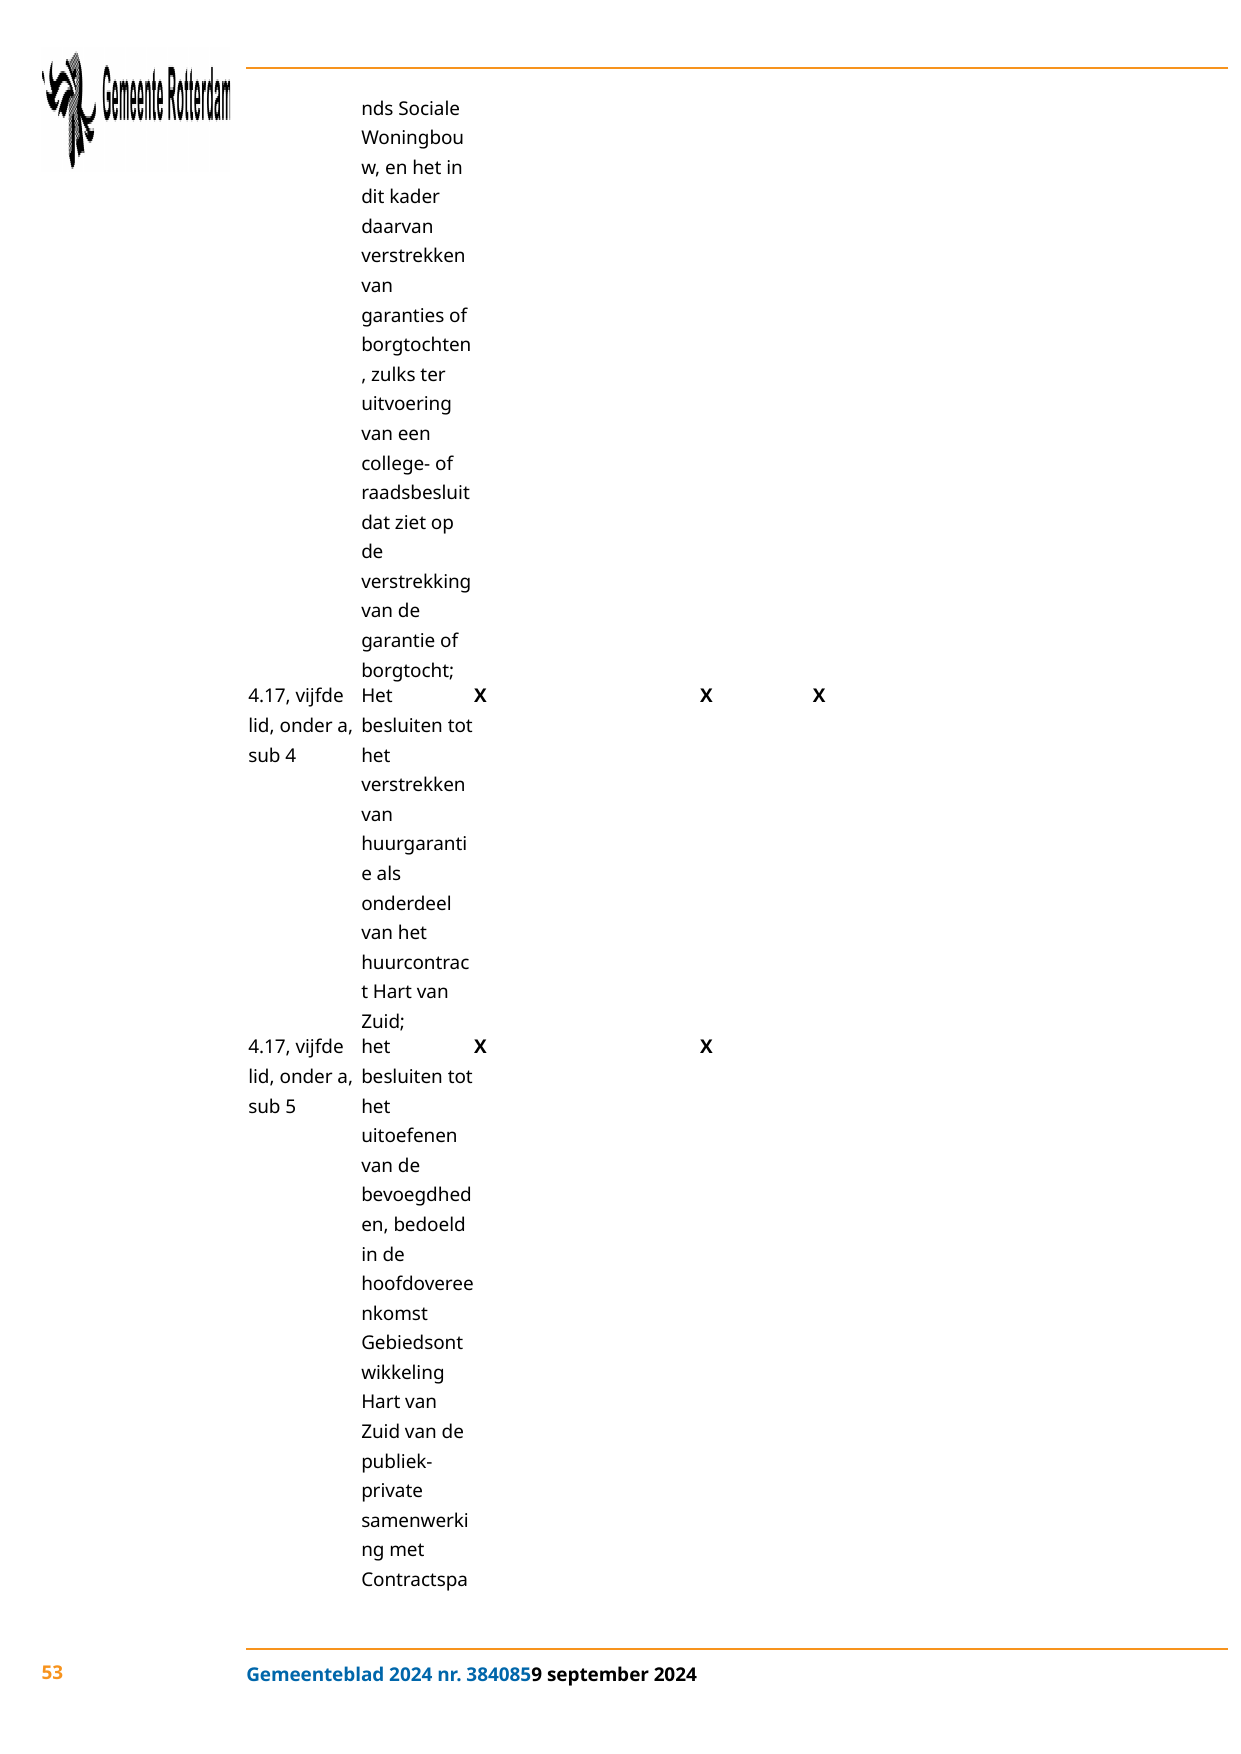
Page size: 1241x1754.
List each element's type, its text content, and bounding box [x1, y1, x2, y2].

table_cell 4.17, vijfde lid, onder a, sub 4 [248, 683, 361, 1034]
table_cell [926, 1034, 1038, 1592]
table_cell [474, 95, 587, 683]
table_cell 4.17, vijfde lid, onder a, sub 5 [248, 1034, 361, 1592]
table_cell [587, 683, 700, 1034]
table_cell X [474, 683, 587, 1034]
table_cell het besluiten tot het uitoefenen van de bevoegdheden, bedoeld in de hoofdovereenkomst Gebiedsontwikkeling Hart van Zuid van de publiek-private samenwerking met Contractspa [361, 1034, 474, 1592]
table_cell X [700, 683, 813, 1034]
table_cell [1039, 683, 1152, 1034]
table_cell nds Sociale Woningbouw, en het in dit kader daarvan verstrekken van garanties of borgtochten, zulks ter uitvoering van een college- of raadsbesluit dat ziet op de verstrekking van de garantie of borgtocht; [361, 95, 474, 683]
table_cell [587, 95, 700, 683]
picture [41, 47, 231, 172]
table_cell X [700, 1034, 813, 1592]
table_cell X [813, 683, 926, 1034]
table_cell [926, 683, 1038, 1034]
table_cell [813, 1034, 926, 1592]
table_cell Het besluiten tot het verstrekken van huurgarantie als onderdeel van het huurcontract Hart van Zuid; [361, 683, 474, 1034]
table_cell [700, 95, 813, 683]
table_cell [587, 1034, 700, 1592]
table_cell [1039, 95, 1152, 683]
table_cell [926, 95, 1038, 683]
table_cell [248, 95, 361, 683]
table_cell X [474, 1034, 587, 1592]
table_cell [813, 95, 926, 683]
table_cell [1039, 1034, 1152, 1592]
